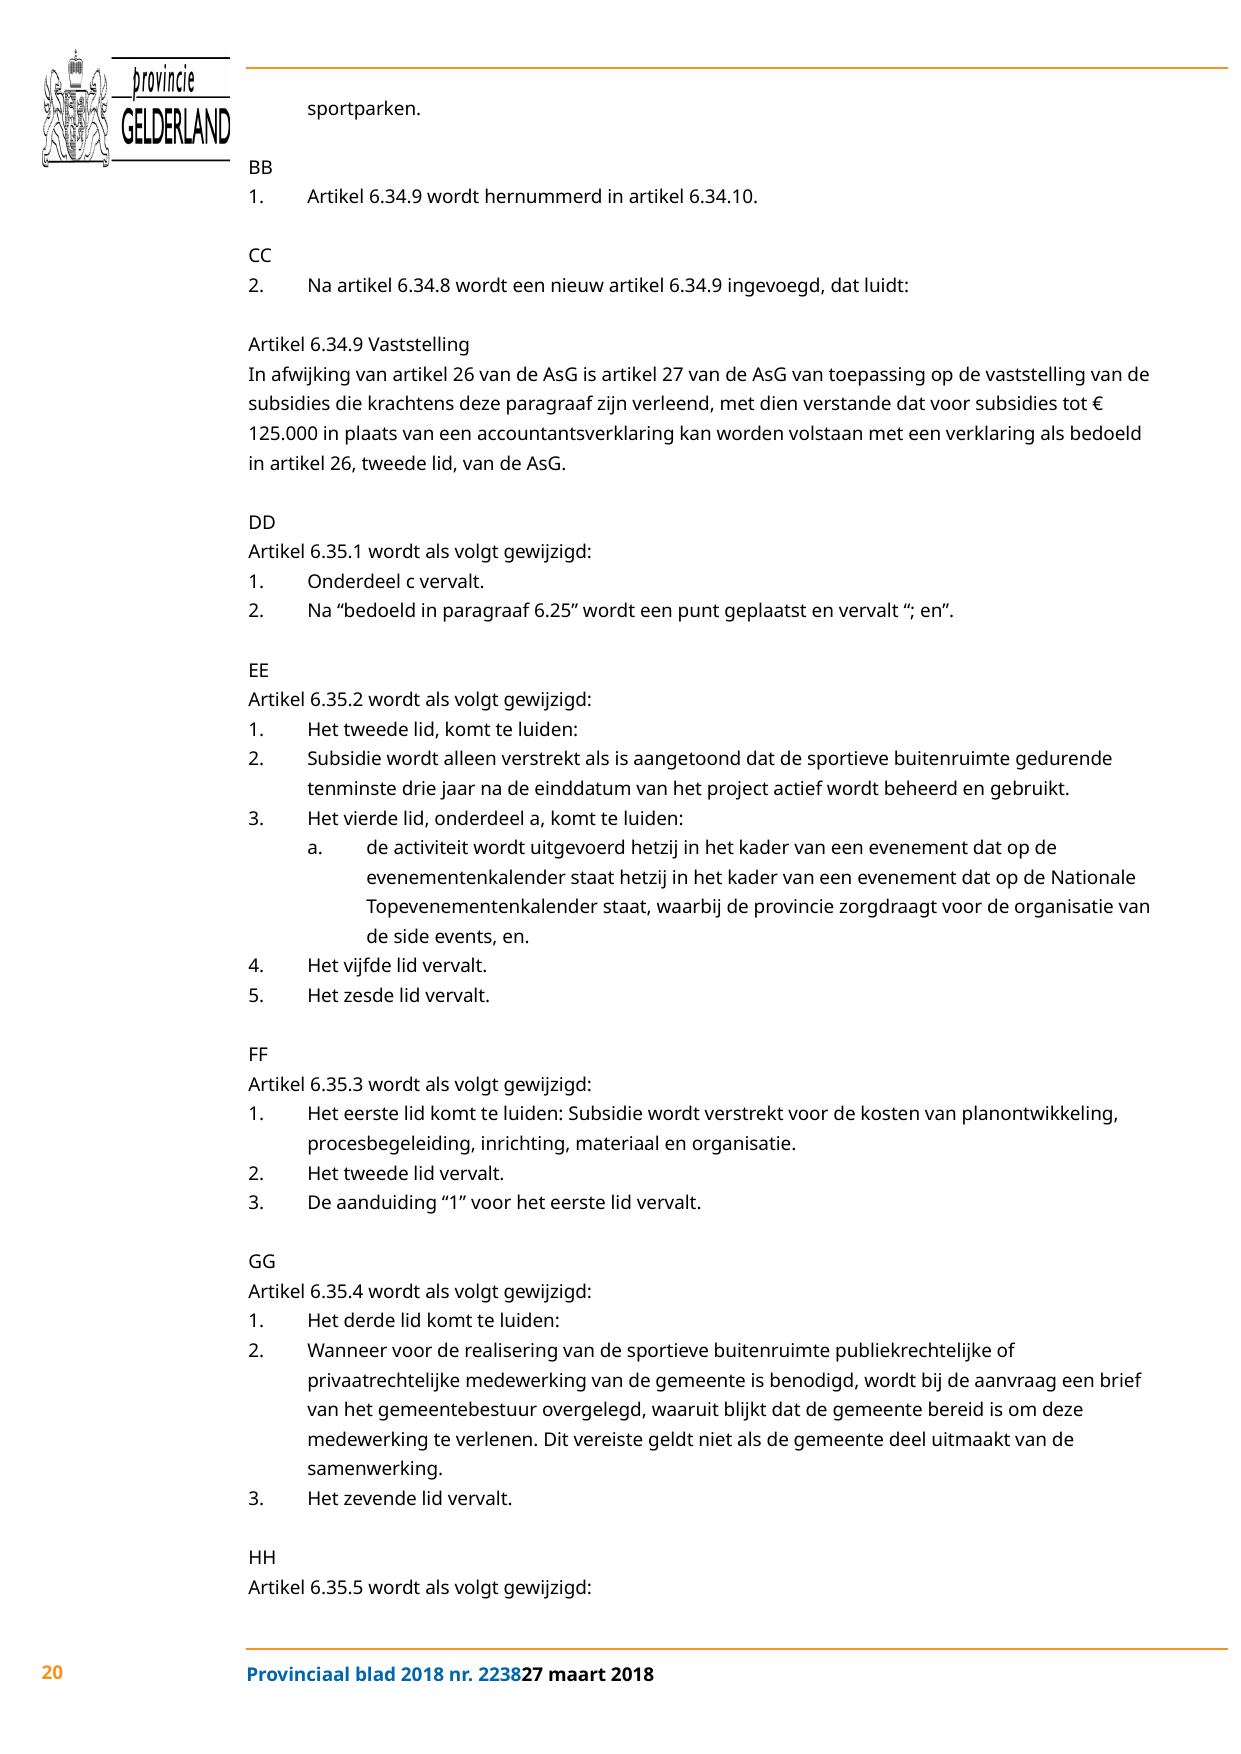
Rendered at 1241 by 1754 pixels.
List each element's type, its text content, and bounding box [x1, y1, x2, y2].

list Het derde lid komt te luiden: [248, 1308, 1152, 1333]
text Artikel 6.35.1 wordt als volgt gewijzigd: [248, 538, 1152, 564]
list Het vierde lid, onderdeel a, komt te luiden: [248, 805, 1152, 831]
text CC [248, 243, 1152, 268]
list Het tweede lid, komt te luiden: [248, 716, 1152, 742]
text Artikel 6.35.4 wordt als volgt gewijzigd: [248, 1278, 1152, 1304]
picture [41, 47, 231, 172]
list Het eerste lid komt te luiden: Subsidie wordt verstrekt voor de kosten van planontwikkeling, procesbegeleiding, inrichting, materiaal en organisatie. [248, 1101, 1152, 1156]
text Artikel 6.35.5 wordt als volgt gewijzigd: [248, 1574, 1152, 1600]
list Onderdeel c vervalt. [248, 568, 1152, 594]
text DD [248, 509, 1152, 535]
list Na artikel 6.34.8 wordt een nieuw artikel 6.34.9 ingevoegd, dat luidt: [248, 272, 1152, 298]
list Het tweede lid vervalt. [248, 1160, 1152, 1186]
text In afwijking van artikel 26 van de AsG is artikel 27 van de AsG van toepassing op de vaststelling van de subsidies die krachtens deze paragraaf zijn verleend, met dien verstande dat voor subsidies tot € 125.000 in plaats van een accountantsverklaring kan worden volstaan met een verklaring als bedoeld in artikel 26, tweede lid, van de AsG. [248, 361, 1152, 476]
list Wanneer voor de realisering van de sportieve buitenruimte publiekrechtelijke of privaatrechtelijke medewerking van de gemeente is benodigd, wordt bij de aanvraag een brief van het gemeentebestuur overgelegd, waaruit blijkt dat de gemeente bereid is om deze medewerking te verlenen. Dit vereiste geldt niet als de gemeente deel uitmaakt van de samenwerking. [248, 1337, 1152, 1481]
text Artikel 6.34.9 Vaststelling [248, 331, 1152, 357]
list Artikel 6.34.9 wordt hernummerd in artikel 6.34.10. [248, 183, 1152, 209]
list Het vijfde lid vervalt. [248, 953, 1152, 978]
list Het zevende lid vervalt. [248, 1485, 1152, 1511]
list sportparken. [248, 95, 1152, 121]
text Artikel 6.35.2 wordt als volgt gewijzigd: [248, 686, 1152, 712]
text HH [248, 1544, 1152, 1570]
text GG [248, 1248, 1152, 1274]
list Het zesde lid vervalt. [248, 982, 1152, 1008]
list Subsidie wordt alleen verstrekt als is aangetoond dat de sportieve buitenruimte gedurende tenminste drie jaar na de einddatum van het project actief wordt beheerd en gebruikt. [248, 746, 1152, 801]
list De aanduiding “1” voor het eerste lid vervalt. [248, 1189, 1152, 1215]
text EE [248, 657, 1152, 683]
list Na “bedoeld in paragraaf 6.25” wordt een punt geplaatst en vervalt “; en”. [248, 598, 1152, 623]
text Artikel 6.35.3 wordt als volgt gewijzigd: [248, 1071, 1152, 1097]
list de activiteit wordt uitgevoerd hetzij in het kader van een evenement dat op de evenementenkalender staat hetzij in het kader van een evenement dat op de Nationale Topevenementenkalender staat, waarbij de provincie zorgdraagt voor de organisatie van de side events, en. [307, 834, 1152, 949]
text FF [248, 1041, 1152, 1067]
text BB [248, 154, 1152, 180]
